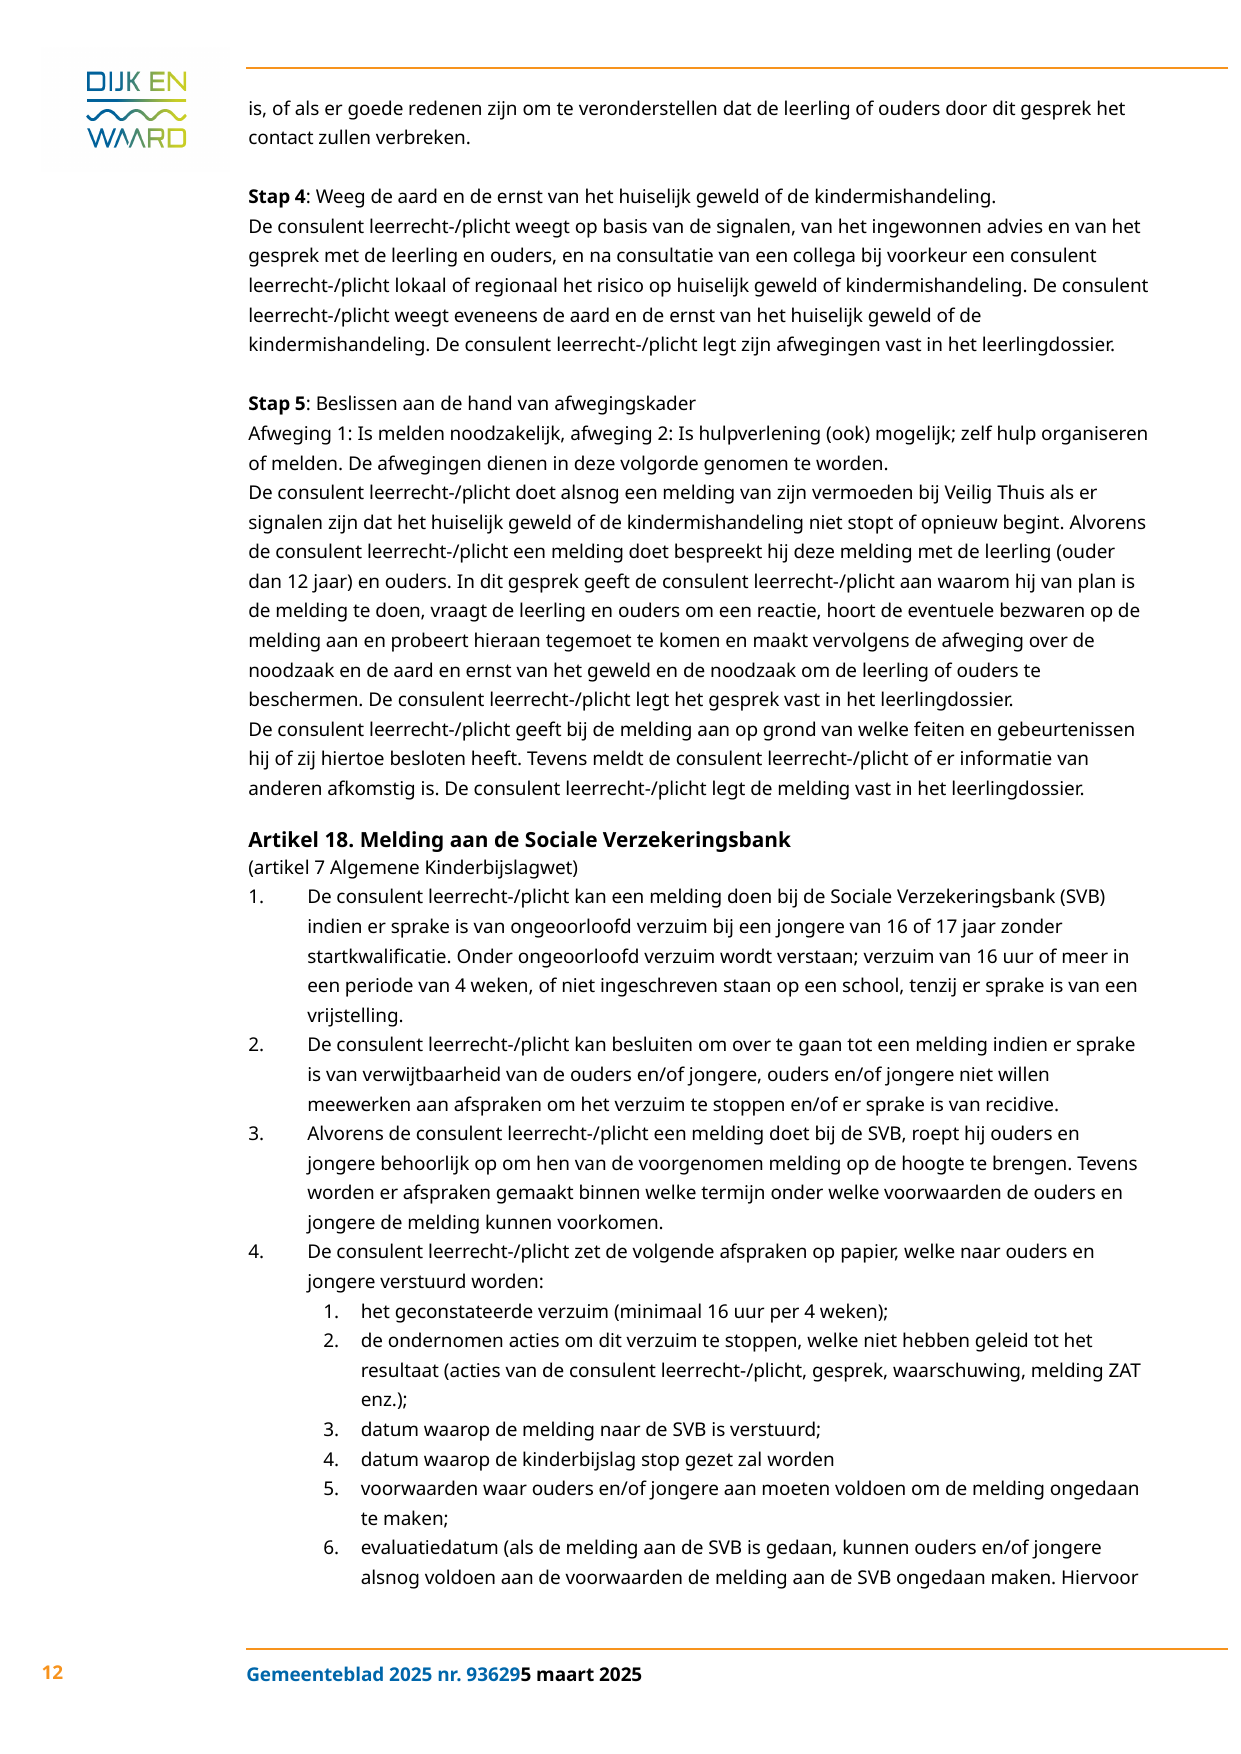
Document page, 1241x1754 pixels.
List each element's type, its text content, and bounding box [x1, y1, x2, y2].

text (artikel 7 Algemene Kinderbijslagwet) [248, 854, 1152, 880]
text De consulent leerrecht-/plicht doet alsnog een melding van zijn vermoeden bij Veilig Thuis als er signalen zijn dat het huiselijk geweld of de kindermishandeling niet stopt of opnieuw begint. Alvorens de consulent leerrecht-/plicht een melding doet bespreekt hij deze melding met de leerling (ouder dan 12 jaar) en ouders. In dit gesprek geeft de consulent leerrecht-/plicht aan waarom hij van plan is de melding te doen, vraagt de leerling en ouders om een reactie, hoort de eventuele bezwaren op de melding aan en probeert hieraan tegemoet te komen en maakt vervolgens de afweging over de noodzaak en de aard en ernst van het geweld en de noodzaak om de leerling of ouders te beschermen. De consulent leerrecht-/plicht legt het gesprek vast in het leerlingdossier. [248, 479, 1152, 712]
text Stap 4: Weeg de aard en de ernst van het huiselijk geweld of de kindermishandeling. [248, 183, 1152, 209]
text De consulent leerrecht-/plicht weegt op basis van de signalen, van het ingewonnen advies en van het gesprek met de leerling en ouders, en na consultatie van een collega bij voorkeur een consulent leerrecht-/plicht lokaal of regionaal het risico op huiselijk geweld of kindermishandeling. De consulent leerrecht-/plicht weegt eveneens de aard en de ernst van het huiselijk geweld of de kindermishandeling. De consulent leerrecht-/plicht legt zijn afwegingen vast in het leerlingdossier. [248, 213, 1152, 357]
picture [41, 47, 231, 172]
list datum waarop de melding naar de SVB is verstuurd; [323, 1416, 1152, 1442]
list De consulent leerrecht-/plicht kan besluiten om over te gaan tot een melding indien er sprake is van verwijtbaarheid van de ouders en/of jongere, ouders en/of jongere niet willen meewerken aan afspraken om het verzuim te stoppen en/of er sprake is van recidive. [248, 1032, 1152, 1116]
list De consulent leerrecht-/plicht zet de volgende afspraken op papier, welke naar ouders en jongere verstuurd worden: [248, 1239, 1152, 1294]
list de ondernomen acties om dit verzuim te stoppen, welke niet hebben geleid tot het resultaat (acties van de consulent leerrecht-/plicht, gesprek, waarschuwing, melding ZAT enz.); [323, 1327, 1152, 1412]
list evaluatiedatum (als de melding aan de SVB is gedaan, kunnen ouders en/of jongere alsnog voldoen aan de voorwaarden de melding aan de SVB ongedaan maken. Hiervoor [323, 1534, 1152, 1590]
text Artikel 18. Melding aan de Sociale Verzekeringsbank [248, 826, 1152, 854]
text Afweging 1: Is melden noodzakelijk, afweging 2: Is hulpverlening (ook) mogelijk; zelf hulp organiseren of melden. De afwegingen dienen in deze volgorde genomen te worden. [248, 420, 1152, 476]
text is, of als er goede redenen zijn om te veronderstellen dat de leerling of ouders door dit gesprek het contact zullen verbreken. [248, 95, 1152, 150]
list het geconstateerde verzuim (minimaal 16 uur per 4 weken); [323, 1298, 1152, 1323]
text Stap 5: Beslissen aan de hand van afwegingskader [248, 391, 1152, 416]
list datum waarop de kinderbijslag stop gezet zal worden [323, 1446, 1152, 1471]
list De consulent leerrecht-/plicht kan een melding doen bij de Sociale Verzekeringsbank (SVB) indien er sprake is van ongeoorloofd verzuim bij een jongere van 16 of 17 jaar zonder startkwalificatie. Onder ongeoorloofd verzuim wordt verstaan; verzuim van 16 uur of meer in een periode van 4 weken, of niet ingeschreven staan op een school, tenzij er sprake is van een vrijstelling. [248, 884, 1152, 1028]
list Alvorens de consulent leerrecht-/plicht een melding doet bij de SVB, roept hij ouders en jongere behoorlijk op om hen van de voorgenomen melding op de hoogte te brengen. Tevens worden er afspraken gemaakt binnen welke termijn onder welke voorwaarden de ouders en jongere de melding kunnen voorkomen. [248, 1120, 1152, 1235]
list voorwaarden waar ouders en/of jongere aan moeten voldoen om de melding ongedaan te maken; [323, 1475, 1152, 1531]
text De consulent leerrecht-/plicht geeft bij de melding aan op grond van welke feiten en gebeurtenissen hij of zij hiertoe besloten heeft. Tevens meldt de consulent leerrecht-/plicht of er informatie van anderen afkomstig is. De consulent leerrecht-/plicht legt de melding vast in het leerlingdossier. [248, 716, 1152, 801]
